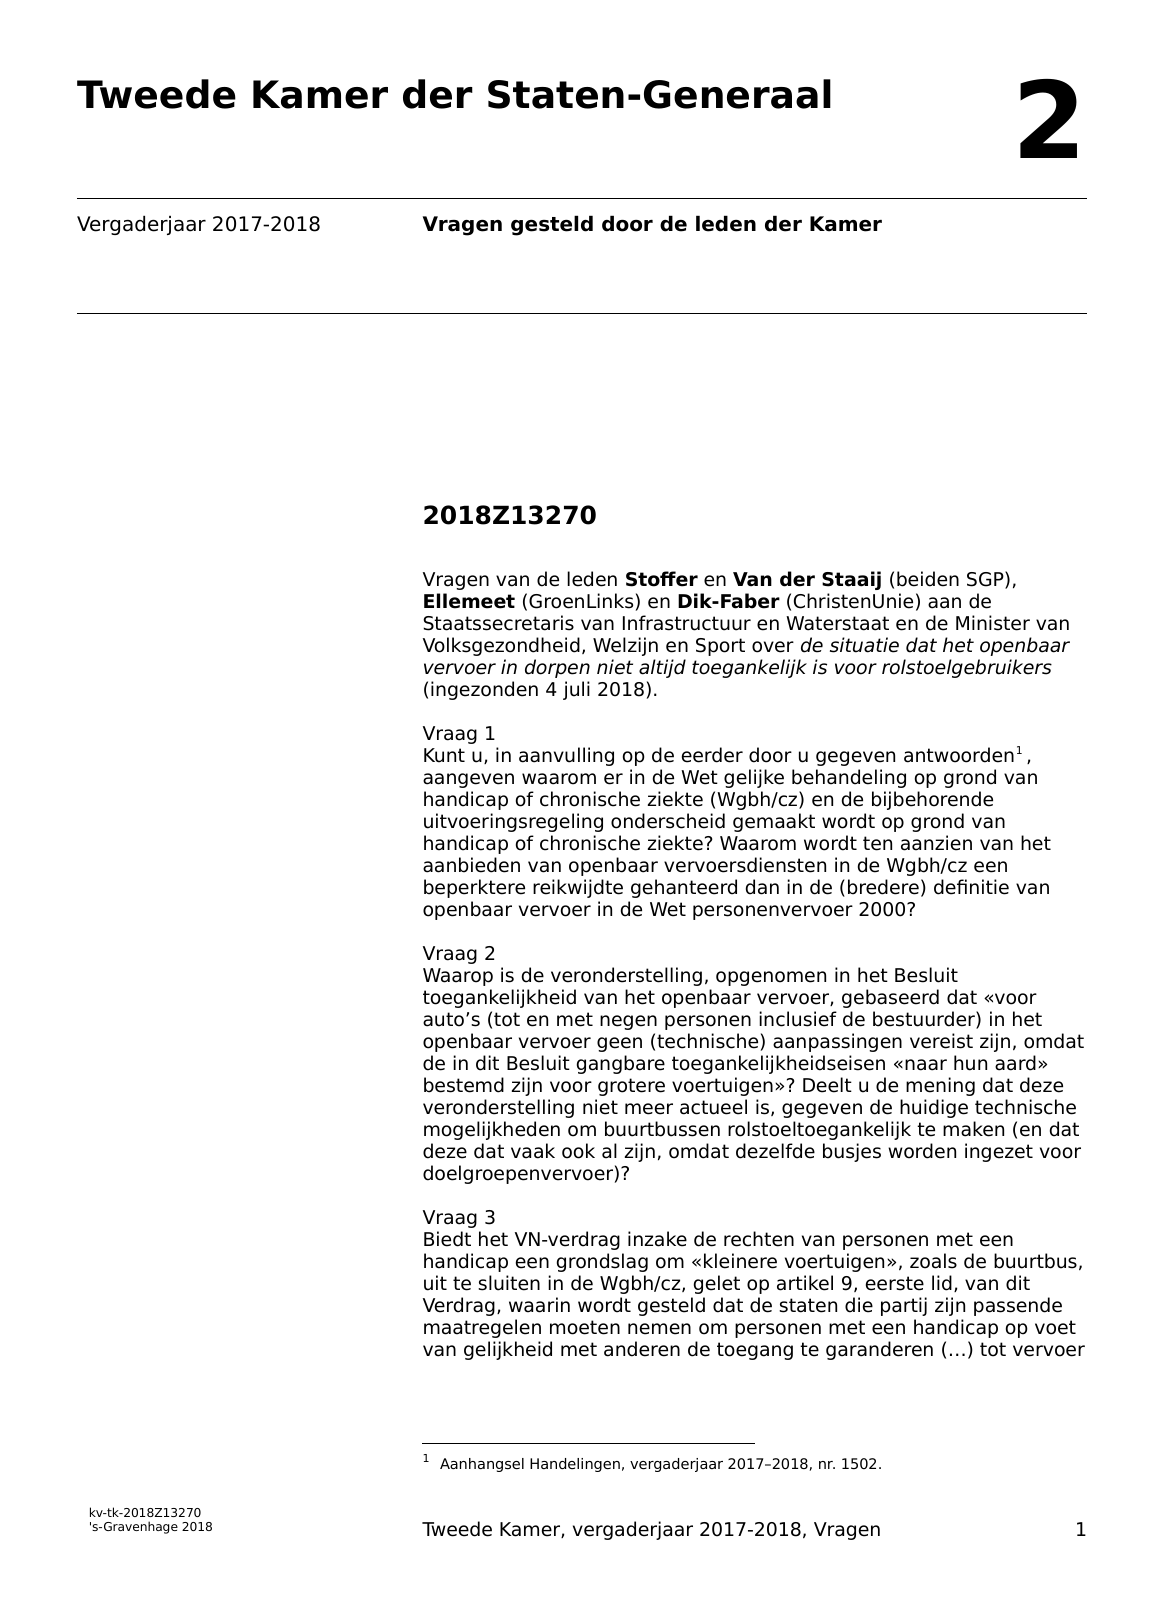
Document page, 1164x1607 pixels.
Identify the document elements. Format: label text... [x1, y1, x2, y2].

text Kunt u, in aanvulling op de eerder door u gegeven antwoorden, aangeven waarom er in de Wet gelijke behandeling op grond van handicap of chronische ziekte (Wgbh/cz) en de bijbehorende uitvoeringsregeling onderscheid gemaakt wordt op grond van handicap of chronische ziekte? Waarom wordt ten aanzien van het aanbieden van openbaar vervoersdiensten in de Wgbh/cz een beperktere reikwijdte gehanteerd dan in de (bredere) definitie van openbaar vervoer in de Wet personenvervoer 2000? [422, 745, 1087, 921]
text Vragen van de leden Stoffer en Van der Staaij (beiden SGP), Ellemeet (GroenLinks) en Dik-Faber (ChristenUnie) aan de Staatssecretaris van Infrastructuur en Waterstaat en de Minister van Volksgezondheid, Welzijn en Sport over de situatie dat het openbaar vervoer in dorpen niet altijd toegankelijk is voor rolstoelgebruikers (ingezonden 4 juli 2018). [422, 569, 1087, 701]
text kv-tk-2018Z13270 [88, 1506, 323, 1520]
text Waarop is de veronderstelling, opgenomen in het Besluit toegankelijkheid van het openbaar vervoer, gebaseerd dat «voor auto’s (tot en met negen personen inclusief de bestuurder) in het openbaar vervoer geen (technische) aanpassingen vereist zijn, omdat de in dit Besluit gangbare toegankelijkheidseisen «naar hun aard» bestemd zijn voor grotere voertuigen»? Deelt u de mening dat deze veronderstelling niet meer actueel is, gegeven de huidige technische mogelijkheden om buurtbussen rolstoeltoegankelijk te maken (en dat deze dat vaak ook al zijn, omdat dezelfde busjes worden ingezet voor doelgroepenvervoer)? [422, 965, 1087, 1184]
text Vraag 2 [422, 943, 1087, 965]
table_header Tweede Kamer der Staten-Generaal [77, 59, 886, 198]
text Vraag 1 [422, 723, 1087, 745]
text 's-Gravenhage 2018 [88, 1520, 323, 1534]
table_cell Vergaderjaar 2017-2018 [77, 199, 422, 313]
table_header 2 [886, 59, 1087, 198]
text 2018Z13270 [422, 501, 1087, 531]
text Biedt het VN-verdrag inzake de rechten van personen met een handicap een grondslag om «kleinere voertuigen», zoals de buurtbus, uit te sluiten in de Wgbh/cz, gelet op artikel 9, eerste lid, van dit Verdrag, waarin wordt gesteld dat de staten die partij zijn passende maatregelen moeten nemen om personen met een handicap op voet van gelijkheid met anderen de toegang te garanderen (…) tot vervoer [422, 1229, 1087, 1361]
text Vraag 3 [422, 1207, 1087, 1229]
table_cell Vragen gesteld door de leden der Kamer [422, 199, 1087, 313]
text Aanhangsel Handelingen, vergaderjaar 2017–2018, nr. 1502. [422, 1452, 1087, 1474]
